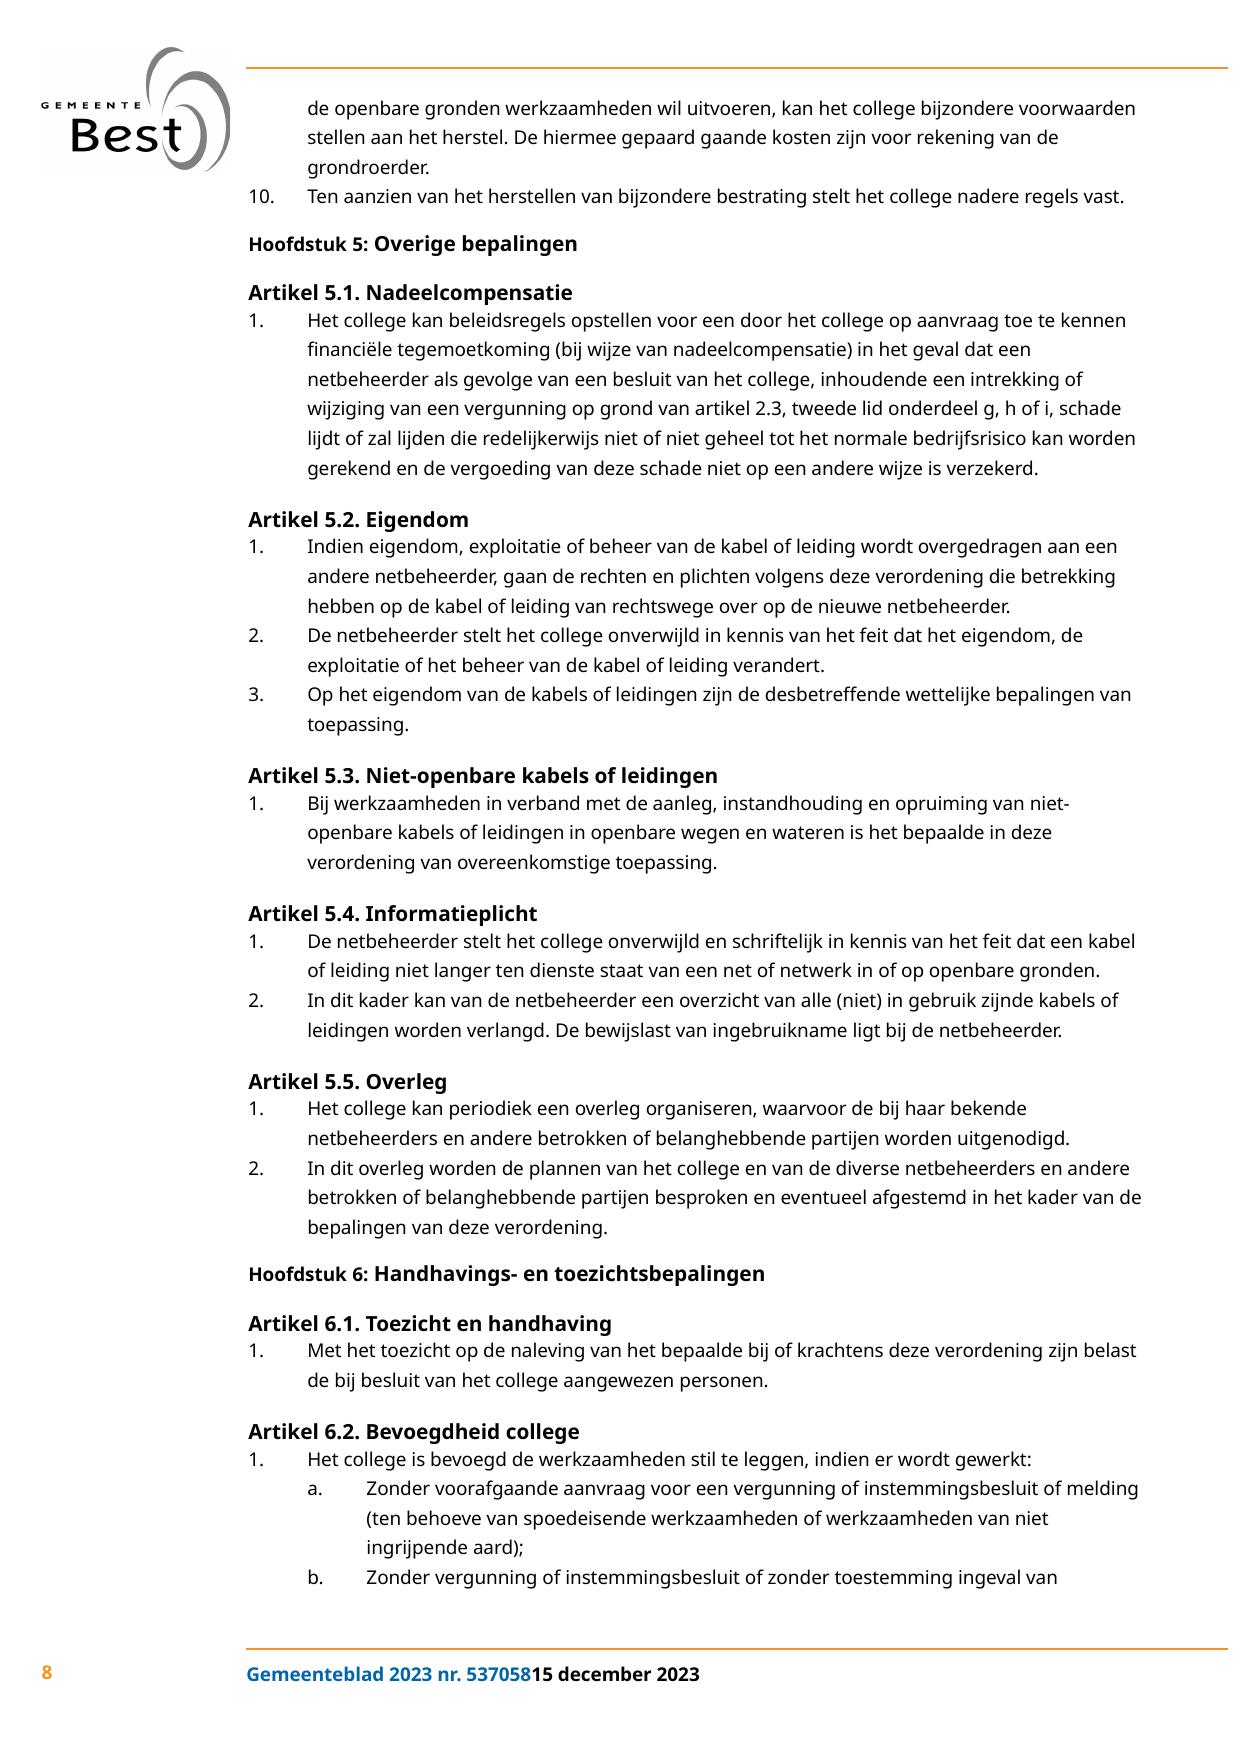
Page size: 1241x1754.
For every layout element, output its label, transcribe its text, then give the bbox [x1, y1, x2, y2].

list Ten aanzien van het herstellen van bijzondere bestrating stelt het college nadere regels vast. [248, 183, 1152, 209]
list In dit kader kan van de netbeheerder een overzicht van alle (niet) in gebruik zijnde kabels of leidingen worden verlangd. De bewijslast van ingebruikname ligt bij de netbeheerder. [248, 987, 1152, 1042]
text Artikel 5.3. Niet-openbare kabels of leidingen [248, 762, 1152, 790]
text Hoofdstuk 5: Overige bepalingen [248, 229, 1152, 258]
list Het college is bevoegd de werkzaamheden stil te leggen, indien er wordt gewerkt: [248, 1446, 1152, 1471]
text Artikel 5.1. Nadeelcompensatie [248, 278, 1152, 307]
list Het college kan beleidsregels opstellen voor een door het college op aanvraag toe te kennen financiële tegemoetkoming (bij wijze van nadeelcompensatie) in het geval dat een netbeheerder als gevolge van een besluit van het college, inhoudende een intrekking of wijziging van een vergunning op grond van artikel 2.3, tweede lid onderdeel g, h of i, schade lijdt of zal lijden die redelijkerwijs niet of niet geheel tot het normale bedrijfsrisico kan worden gerekend en de vergoeding van deze schade niet op een andere wijze is verzekerd. [248, 307, 1152, 481]
list Met het toezicht op de naleving van het bepaalde bij of krachtens deze verordening zijn belast de bij besluit van het college aangewezen personen. [248, 1337, 1152, 1393]
text Artikel 5.5. Overleg [248, 1067, 1152, 1096]
text Artikel 5.4. Informatieplicht [248, 899, 1152, 928]
text Artikel 6.2. Bevoegdheid college [248, 1417, 1152, 1446]
list Zonder vergunning of instemmingsbesluit of zonder toestemming ingeval van [307, 1564, 1152, 1590]
list Indien eigendom, exploitatie of beheer van de kabel of leiding wordt overgedragen aan een andere netbeheerder, gaan de rechten en plichten volgens deze verordening die betrekking hebben op de kabel of leiding van rechtswege over op de nieuwe netbeheerder. [248, 534, 1152, 618]
list Zonder voorafgaande aanvraag voor een vergunning of instemmingsbesluit of melding (ten behoeve van spoedeisende werkzaamheden of werkzaamheden van niet ingrijpende aard); [307, 1475, 1152, 1560]
list Het college kan periodiek een overleg organiseren, waarvoor de bij haar bekende netbeheerders en andere betrokken of belanghebbende partijen worden uitgenodigd. [248, 1096, 1152, 1151]
picture [41, 47, 231, 172]
list Op het eigendom van de kabels of leidingen zijn de desbetreffende wettelijke bepalingen van toepassing. [248, 682, 1152, 737]
list de openbare gronden werkzaamheden wil uitvoeren, kan het college bijzondere voorwaarden stellen aan het herstel. De hiermee gepaard gaande kosten zijn voor rekening van de grondroerder. [248, 95, 1152, 180]
text Artikel 5.2. Eigendom [248, 505, 1152, 534]
list In dit overleg worden de plannen van het college en van de diverse netbeheerders en andere betrokken of belanghebbende partijen besproken en eventueel afgestemd in het kader van de bepalingen van deze verordening. [248, 1155, 1152, 1240]
list De netbeheerder stelt het college onverwijld en schriftelijk in kennis van het feit dat een kabel of leiding niet langer ten dienste staat van een net of netwerk in of op openbare gronden. [248, 928, 1152, 983]
text Hoofdstuk 6: Handhavings- en toezichtsbepalingen [248, 1259, 1152, 1288]
list Bij werkzaamheden in verband met de aanleg, instandhouding en opruiming van niet-openbare kabels of leidingen in openbare wegen en wateren is het bepaalde in deze verordening van overeenkomstige toepassing. [248, 790, 1152, 875]
list De netbeheerder stelt het college onverwijld in kennis van het feit dat het eigendom, de exploitatie of het beheer van de kabel of leiding verandert. [248, 622, 1152, 678]
text Artikel 6.1. Toezicht en handhaving [248, 1309, 1152, 1337]
